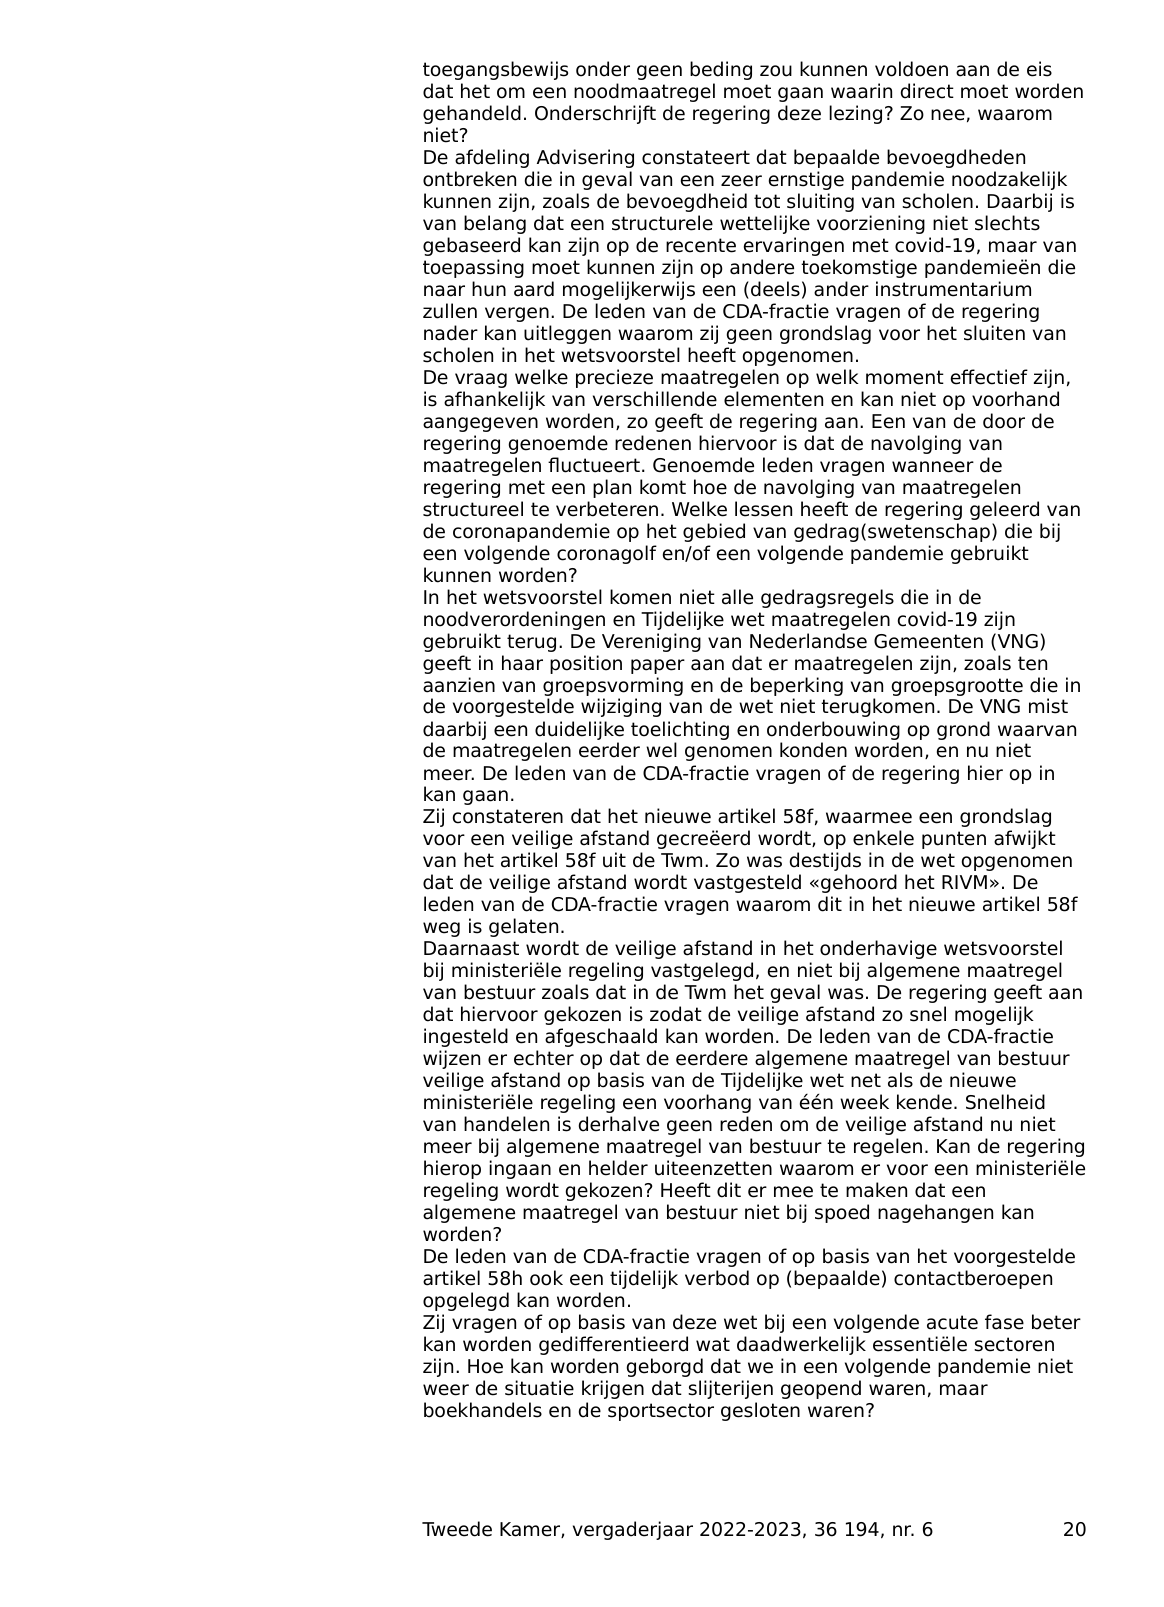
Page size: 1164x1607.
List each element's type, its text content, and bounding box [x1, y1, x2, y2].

text In het wetsvoorstel komen niet alle gedragsregels die in de noodverordeningen en Tijdelijke wet maatregelen covid-19 zijn gebruikt terug. De Vereniging van Nederlandse Gemeenten (VNG) geeft in haar position paper aan dat er maatregelen zijn, zoals ten aanzien van groepsvorming en de beperking van groepsgrootte die in de voorgestelde wijziging van de wet niet terugkomen. De VNG mist daarbij een duidelijke toelichting en onderbouwing op grond waarvan de maatregelen eerder wel genomen konden worden, en nu niet meer. De leden van de CDA-fractie vragen of de regering hier op in kan gaan. [422, 587, 1087, 806]
text De vraag welke precieze maatregelen op welk moment effectief zijn, is afhankelijk van verschillende elementen en kan niet op voorhand aangegeven worden, zo geeft de regering aan. Een van de door de regering genoemde redenen hiervoor is dat de navolging van maatregelen fluctueert. Genoemde leden vragen wanneer de regering met een plan komt hoe de navolging van maatregelen structureel te verbeteren. Welke lessen heeft de regering geleerd van de coronapandemie op het gebied van gedrag(swetenschap) die bij een volgende coronagolf en/of een volgende pandemie gebruikt kunnen worden? [422, 367, 1087, 587]
text Daarnaast wordt de veilige afstand in het onderhavige wetsvoorstel bij ministeriële regeling vastgelegd, en niet bij algemene maatregel van bestuur zoals dat in de Twm het geval was. De regering geeft aan dat hiervoor gekozen is zodat de veilige afstand zo snel mogelijk ingesteld en afgeschaald kan worden. De leden van de CDA-fractie wijzen er echter op dat de eerdere algemene maatregel van bestuur veilige afstand op basis van de Tijdelijke wet net als de nieuwe ministeriële regeling een voorhang van één week kende. Snelheid van handelen is derhalve geen reden om de veilige afstand nu niet meer bij algemene maatregel van bestuur te regelen. Kan de regering hierop ingaan en helder uiteenzetten waarom er voor een ministeriële regeling wordt gekozen? Heeft dit er mee te maken dat een algemene maatregel van bestuur niet bij spoed nagehangen kan worden? [422, 938, 1087, 1246]
text De leden van de CDA-fractie vragen of op basis van het voorgestelde artikel 58h ook een tijdelijk verbod op (bepaalde) contactberoepen opgelegd kan worden. [422, 1246, 1087, 1312]
text toegangsbewijs onder geen beding zou kunnen voldoen aan de eis dat het om een noodmaatregel moet gaan waarin direct moet worden gehandeld. Onderschrijft de regering deze lezing? Zo nee, waarom niet? [422, 59, 1087, 147]
text De afdeling Advisering constateert dat bepaalde bevoegdheden ontbreken die in geval van een zeer ernstige pandemie noodzakelijk kunnen zijn, zoals de bevoegdheid tot sluiting van scholen. Daarbij is van belang dat een structurele wettelijke voorziening niet slechts gebaseerd kan zijn op de recente ervaringen met covid-19, maar van toepassing moet kunnen zijn op andere toekomstige pandemieën die naar hun aard mogelijkerwijs een (deels) ander instrumentarium zullen vergen. De leden van de CDA-fractie vragen of de regering nader kan uitleggen waarom zij geen grondslag voor het sluiten van scholen in het wetsvoorstel heeft opgenomen. [422, 147, 1087, 367]
text Zij constateren dat het nieuwe artikel 58f, waarmee een grondslag voor een veilige afstand gecreëerd wordt, op enkele punten afwijkt van het artikel 58f uit de Twm. Zo was destijds in de wet opgenomen dat de veilige afstand wordt vastgesteld «gehoord het RIVM». De leden van de CDA-fractie vragen waarom dit in het nieuwe artikel 58f weg is gelaten. [422, 806, 1087, 938]
text Zij vragen of op basis van deze wet bij een volgende acute fase beter kan worden gedifferentieerd wat daadwerkelijk essentiële sectoren zijn. Hoe kan worden geborgd dat we in een volgende pandemie niet weer de situatie krijgen dat slijterijen geopend waren, maar boekhandels en de sportsector gesloten waren? [422, 1312, 1087, 1422]
